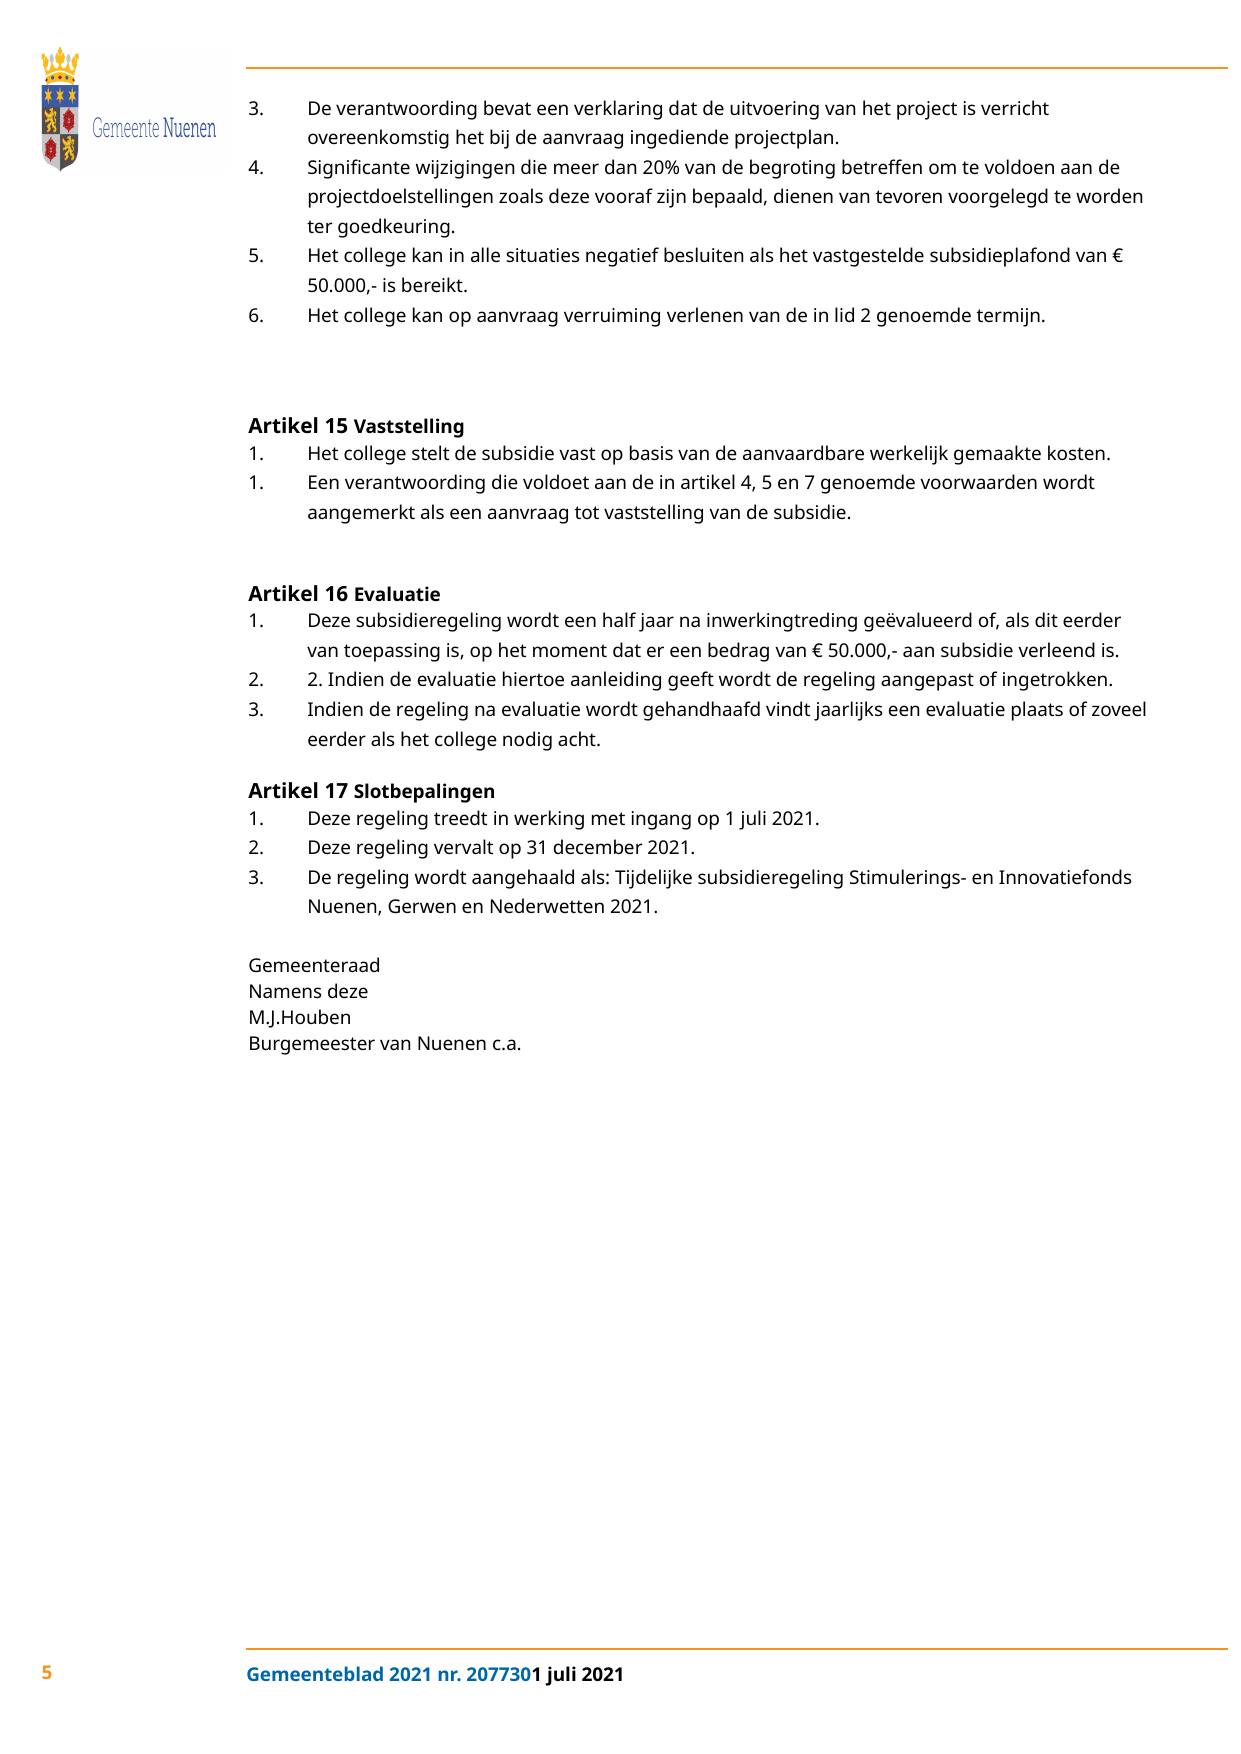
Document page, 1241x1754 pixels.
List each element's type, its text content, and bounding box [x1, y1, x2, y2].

text Namens deze [248, 978, 1152, 1004]
list Deze subsidieregeling wordt een half jaar na inwerkingtreding geëvalueerd of, als dit eerder van toepassing is, op het moment dat er een bedrag van € 50.000,- aan subsidie verleend is. [248, 607, 1152, 663]
picture [41, 47, 231, 172]
text Burgemeester van Nuenen c.a. [248, 1030, 1152, 1056]
list 2. Indien de evaluatie hiertoe aanleiding geeft wordt de regeling aangepast of ingetrokken. [248, 667, 1152, 692]
list Een verantwoording die voldoet aan de in artikel 4, 5 en 7 genoemde voorwaarden wordt aangemerkt als een aanvraag tot vaststelling van de subsidie. [248, 469, 1152, 525]
list De verantwoording bevat een verklaring dat de uitvoering van het project is verricht overeenkomstig het bij de aanvraag ingediende projectplan. [248, 95, 1152, 150]
list Deze regeling treedt in werking met ingang op 1 juli 2021. [248, 805, 1152, 830]
list Significante wijzigingen die meer dan 20% van de begroting betreffen om te voldoen aan de projectdoelstellingen zoals deze vooraf zijn bepaald, dienen van tevoren voorgelegd te worden ter goedkeuring. [248, 154, 1152, 239]
text Artikel 17 Slotbepalingen [248, 776, 1152, 805]
text Gemeenteraad [248, 953, 1152, 978]
list Het college kan in alle situaties negatief besluiten als het vastgestelde subsidieplafond van € 50.000,- is bereikt. [248, 243, 1152, 298]
list Het college stelt de subsidie vast op basis van de aanvaardbare werkelijk gemaakte kosten. [248, 440, 1152, 466]
list De regeling wordt aangehaald als: Tijdelijke subsidieregeling Stimulerings- en Innovatiefonds Nuenen, Gerwen en Nederwetten 2021. [248, 864, 1152, 919]
text M.J.Houben [248, 1004, 1152, 1030]
text Artikel 16 Evaluatie [248, 579, 1152, 607]
list Het college kan op aanvraag verruiming verlenen van de in lid 2 genoemde termijn. [248, 302, 1152, 328]
list Deze regeling vervalt op 31 december 2021. [248, 834, 1152, 860]
list Indien de regeling na evaluatie wordt gehandhaafd vindt jaarlijks een evaluatie plaats of zoveel eerder als het college nodig acht. [248, 696, 1152, 752]
text Artikel 15 Vaststelling [248, 411, 1152, 440]
